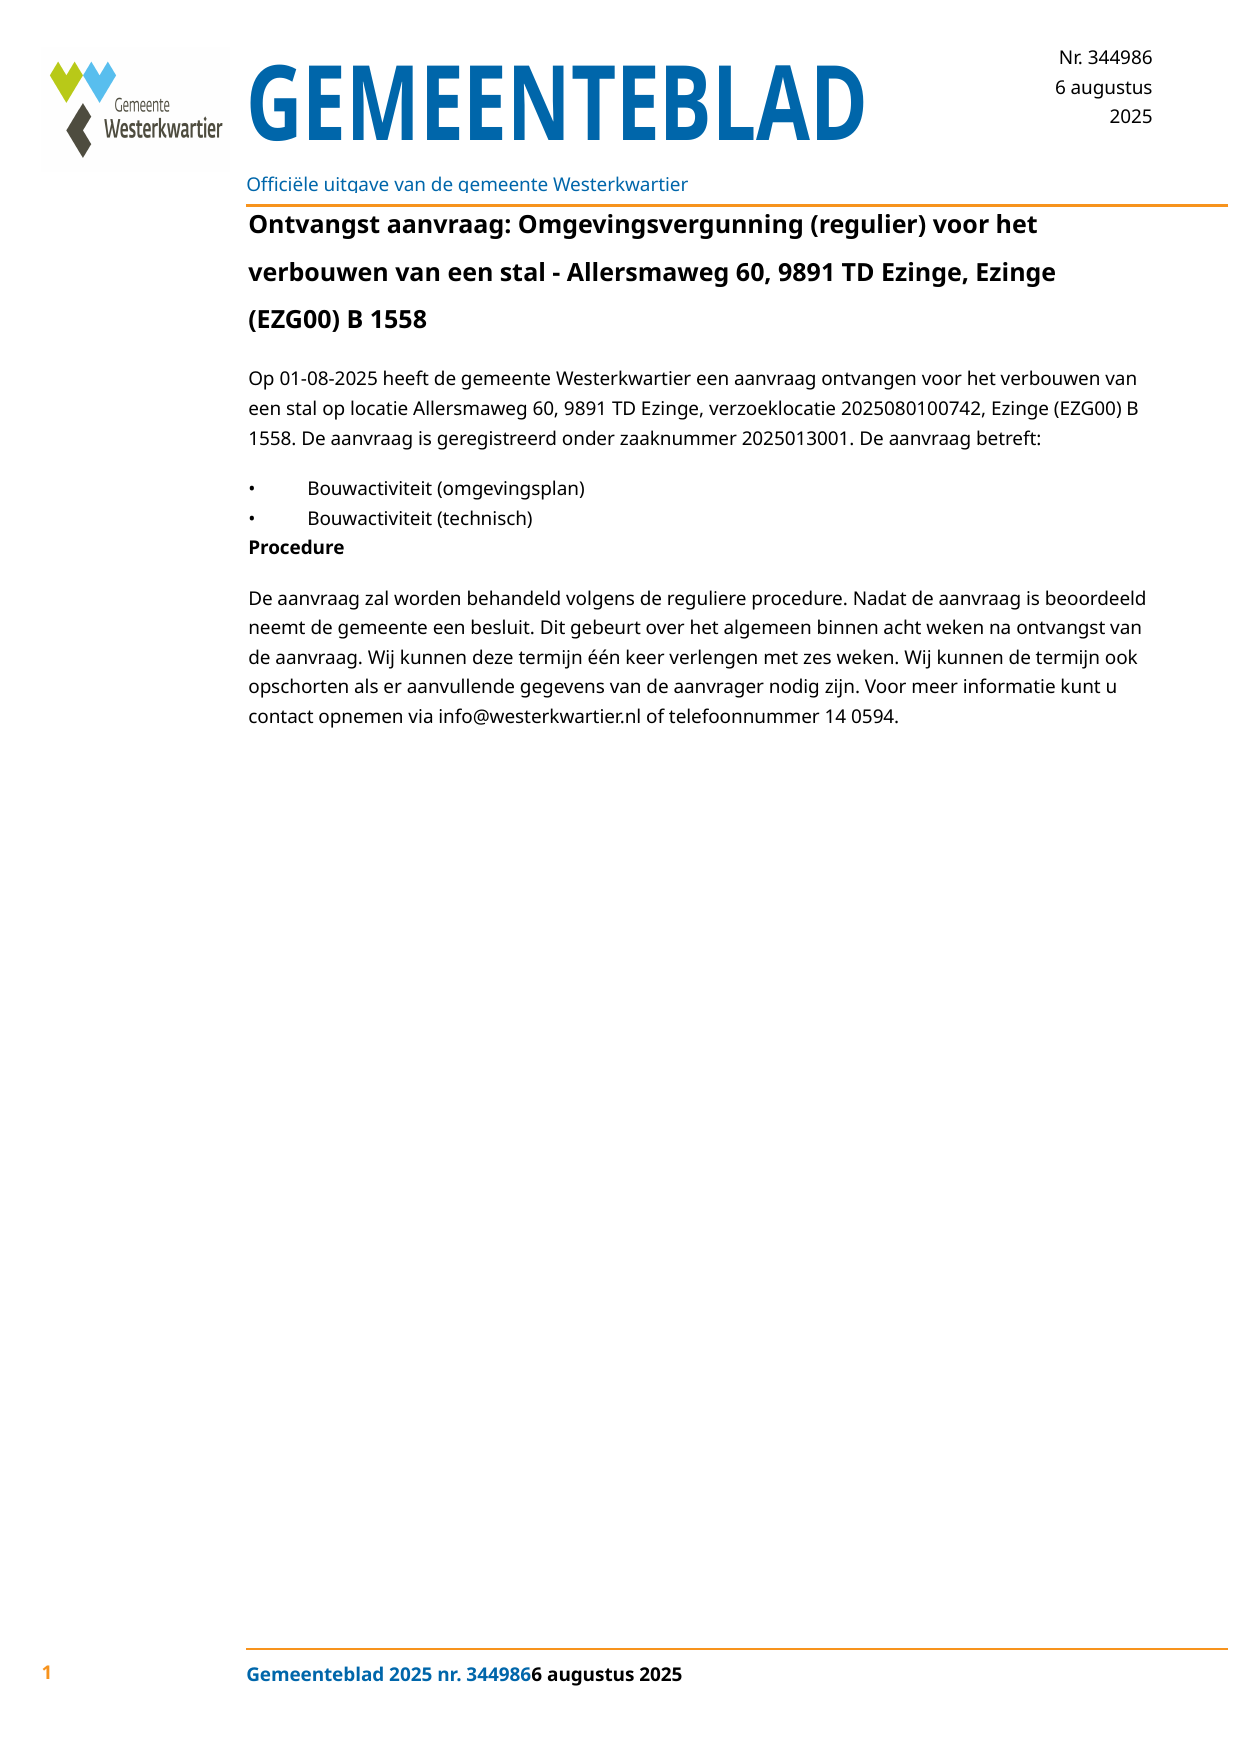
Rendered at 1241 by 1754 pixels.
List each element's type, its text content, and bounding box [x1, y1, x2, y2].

text De aanvraag zal worden behandeld volgens de reguliere procedure. Nadat de aanvraag is beoordeeld neemt de gemeente een besluit. Dit gebeurt over het algemeen binnen acht weken na ontvangst van de aanvraag. Wij kunnen deze termijn één keer verlengen met zes weken. Wij kunnen de termijn ook opschorten als er aanvullende gegevens van de aanvrager nodig zijn. Voor meer informatie kunt u contact opnemen via info@westerkwartier.nl of telefoonnummer 14 0594. [248, 585, 1152, 729]
list Bouwactiviteit (technisch) [248, 505, 1152, 530]
text Procedure [248, 534, 1152, 560]
text Ontvangst aanvraag: Omgevingsvergunning (regulier) voor het verbouwen van een stal - Allersmaweg 60, 9891 TD Ezinge, Ezinge (EZG00) B 1558 [248, 207, 1152, 336]
text Op 01-08-2025 heeft de gemeente Westerkwartier een aanvraag ontvangen voor het verbouwen van een stal op locatie Allersmaweg 60, 9891 TD Ezinge, verzoeklocatie 2025080100742, Ezinge (EZG00) B 1558. De aanvraag is geregistreerd onder zaaknummer 2025013001. De aanvraag betreft: [248, 366, 1152, 450]
picture [41, 47, 231, 172]
list Bouwactiviteit (omgevingsplan) [248, 475, 1152, 501]
